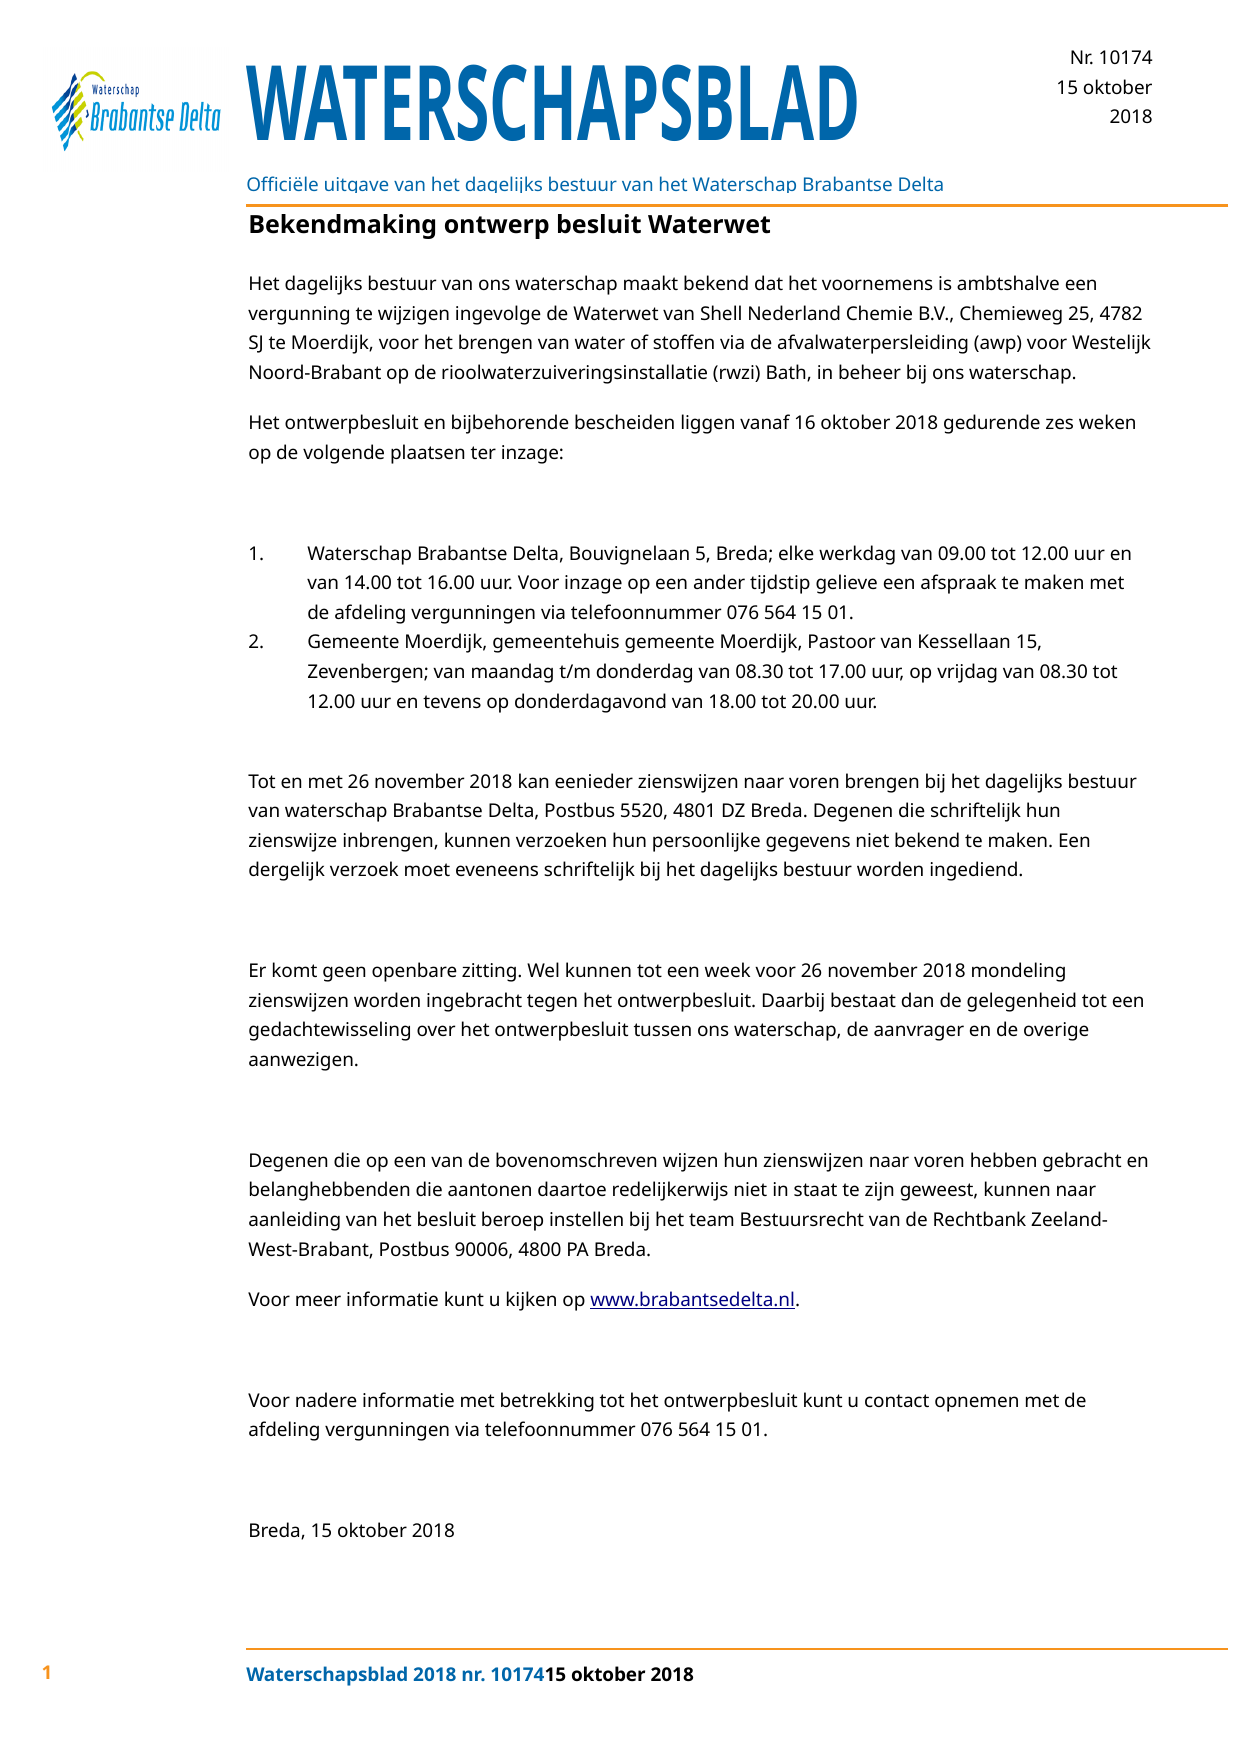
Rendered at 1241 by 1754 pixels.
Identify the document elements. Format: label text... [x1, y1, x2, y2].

text Bekendmaking ontwerp besluit Waterwet [248, 207, 1152, 241]
text Voor meer informatie kunt u kijken op www.brabantsedelta.nl. [248, 1286, 1152, 1312]
text Degenen die op een van de bovenomschreven wijzen hun zienswijzen naar voren hebben gebracht en belanghebbenden die aantonen daartoe redelijkerwijs niet in staat te zijn geweest, kunnen naar aanleiding van het besluit beroep instellen bij het team Bestuursrecht van de Rechtbank Zeeland-West-Brabant, Postbus 90006, 4800 PA Breda. [248, 1147, 1152, 1261]
text Het dagelijks bestuur van ons waterschap maakt bekend dat het voornemens is ambtshalve een vergunning te wijzigen ingevolge de Waterwet van Shell Nederland Chemie B.V., Chemieweg 25, 4782 SJ te Moerdijk, voor het brengen van water of stoffen via de afvalwaterpersleiding (awp) voor Westelijk Noord-Brabant op de rioolwaterzuiveringsinstallatie (rwzi) Bath, in beheer bij ons waterschap. [248, 270, 1152, 385]
picture [41, 47, 231, 172]
text Tot en met 26 november 2018 kan eenieder zienswijzen naar voren brengen bij het dagelijks bestuur van waterschap Brabantse Delta, Postbus 5520, 4801 DZ Breda. Degenen die schriftelijk hun zienswijze inbrengen, kunnen verzoeken hun persoonlijke gegevens niet bekend te maken. Een dergelijk verzoek moet eveneens schriftelijk bij het dagelijks bestuur worden ingediend. [248, 768, 1152, 882]
list Gemeente Moerdijk, gemeentehuis gemeente Moerdijk, Pastoor van Kessellaan 15, Zevenbergen; van maandag t/m donderdag van 08.30 tot 17.00 uur, op vrijdag van 08.30 tot 12.00 uur en tevens op donderdagavond van 18.00 tot 20.00 uur. [248, 629, 1152, 713]
text Het ontwerpbesluit en bijbehorende bescheiden liggen vanaf 16 oktober 2018 gedurende zes weken op de volgende plaatsen ter inzage: [248, 409, 1152, 465]
text Breda, 15 oktober 2018 [248, 1517, 1152, 1543]
list Waterschap Brabantse Delta, Bouvignelaan 5, Breda; elke werkdag van 09.00 tot 12.00 uur en van 14.00 tot 16.00 uur. Voor inzage op een ander tijdstip gelieve een afspraak te maken met de afdeling vergunningen via telefoonnummer 076 564 15 01. [248, 540, 1152, 625]
text Voor nadere informatie met betrekking tot het ontwerpbesluit kunt u contact opnemen met de afdeling vergunningen via telefoonnummer 076 564 15 01. [248, 1387, 1152, 1442]
text Er komt geen openbare zitting. Wel kunnen tot een week voor 26 november 2018 mondeling zienswijzen worden ingebracht tegen het ontwerpbesluit. Daarbij bestaat dan de gelegenheid tot een gedachtewisseling over het ontwerpbesluit tussen ons waterschap, de aanvrager en de overige aanwezigen. [248, 957, 1152, 1072]
